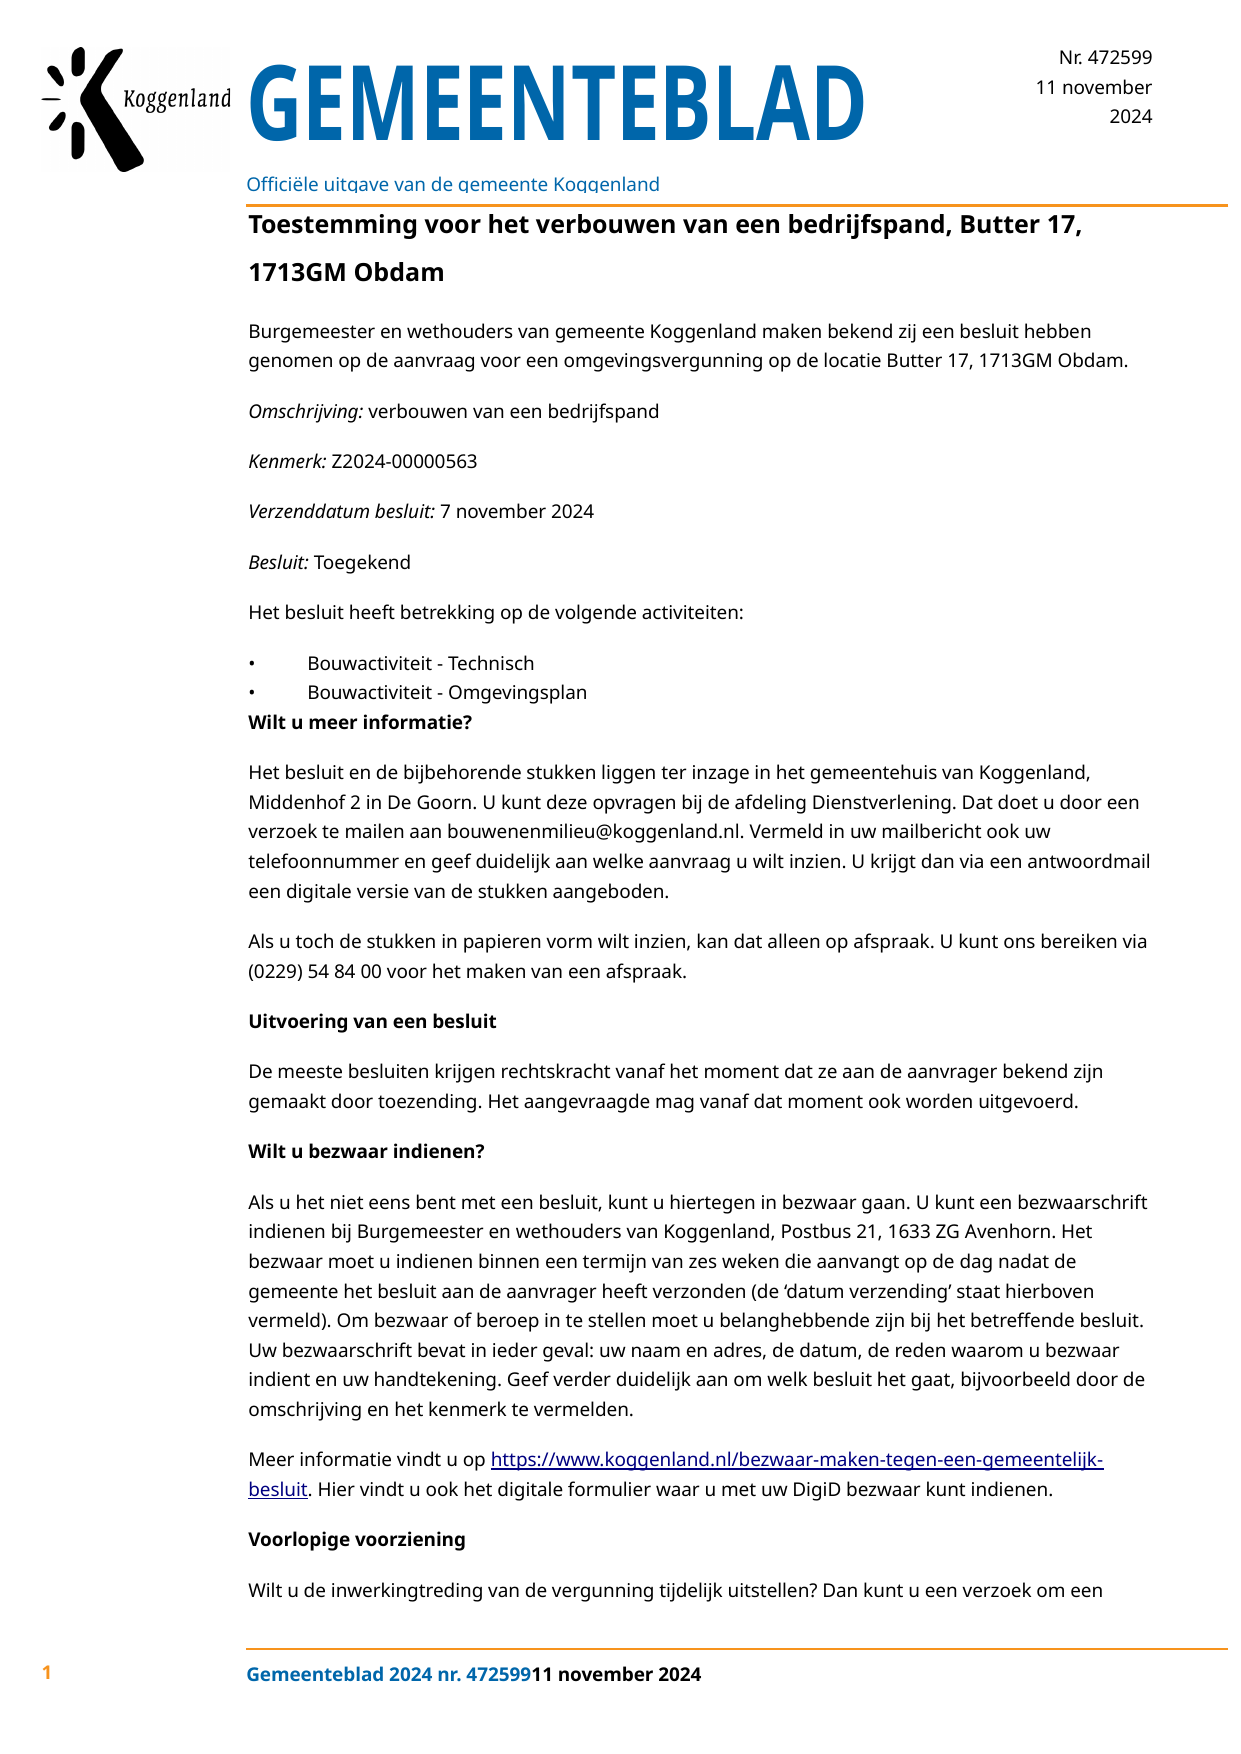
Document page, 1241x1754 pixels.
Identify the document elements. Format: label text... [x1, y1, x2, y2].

text Kenmerk: Z2024-00000563 [248, 448, 1152, 474]
list Bouwactiviteit - Omgevingsplan [248, 679, 1152, 705]
picture [41, 47, 231, 172]
text Wilt u meer informatie? [248, 709, 1152, 735]
text De meeste besluiten krijgen rechtskracht vanaf het moment dat ze aan de aanvrager bekend zijn gemaakt door toezending. Het aangevraagde mag vanaf dat moment ook worden uitgevoerd. [248, 1059, 1152, 1114]
text Als u het niet eens bent met een besluit, kunt u hiertegen in bezwaar gaan. U kunt een bezwaarschrift indienen bij Burgemeester en wethouders van Koggenland, Postbus 21, 1633 ZG Avenhorn. Het bezwaar moet u indienen binnen een termijn van zes weken die aanvangt op de dag nadat de gemeente het besluit aan de aanvrager heeft verzonden (de ‘datum verzending’ staat hierboven vermeld). Om bezwaar of beroep in te stellen moet u belanghebbende zijn bij het betreffende besluit. Uw bezwaarschrift bevat in ieder geval: uw naam en adres, de datum, de reden waarom u bezwaar indient en uw handtekening. Geef verder duidelijk aan om welk besluit het gaat, bijvoorbeeld door de omschrijving en het kenmerk te vermelden. [248, 1189, 1152, 1422]
text Wilt u bezwaar indienen? [248, 1139, 1152, 1164]
text Verzenddatum besluit: 7 november 2024 [248, 499, 1152, 524]
text Als u toch de stukken in papieren vorm wilt inzien, kan dat alleen op afspraak. U kunt ons bereiken via (0229) 54 84 00 voor het maken van een afspraak. [248, 928, 1152, 984]
text Meer informatie vindt u op https://www.koggenland.nl/bezwaar-maken-tegen-een-gemeentelijk-besluit. Hier vindt u ook het digitale formulier waar u met uw DigiD bezwaar kunt indienen. [248, 1447, 1152, 1502]
text Wilt u de inwerkingtreding van de vergunning tijdelijk uitstellen? Dan kunt u een verzoek om een [248, 1577, 1152, 1603]
text Voorlopige voorziening [248, 1527, 1152, 1552]
text Toestemming voor het verbouwen van een bedrijfspand, Butter 17, 1713GM Obdam [248, 207, 1152, 288]
text Burgemeester en wethouders van gemeente Koggenland maken bekend zij een besluit hebben genomen op de aanvraag voor een omgevingsvergunning op de locatie Butter 17, 1713GM Obdam. [248, 318, 1152, 373]
text Het besluit en de bijbehorende stukken liggen ter inzage in het gemeentehuis van Koggenland, Middenhof 2 in De Goorn. U kunt deze opvragen bij de afdeling Dienstverlening. Dat doet u door een verzoek te mailen aan bouwenenmilieu@koggenland.nl. Vermeld in uw mailbericht ook uw telefoonnummer en geef duidelijk aan welke aanvraag u wilt inzien. U krijgt dan via een antwoordmail een digitale versie van de stukken aangeboden. [248, 759, 1152, 904]
list Bouwactiviteit - Technisch [248, 650, 1152, 676]
text Omschrijving: verbouwen van een bedrijfspand [248, 398, 1152, 424]
text Uitvoering van een besluit [248, 1008, 1152, 1034]
text Besluit: Toegekend [248, 549, 1152, 575]
text Het besluit heeft betrekking op de volgende activiteiten: [248, 599, 1152, 625]
